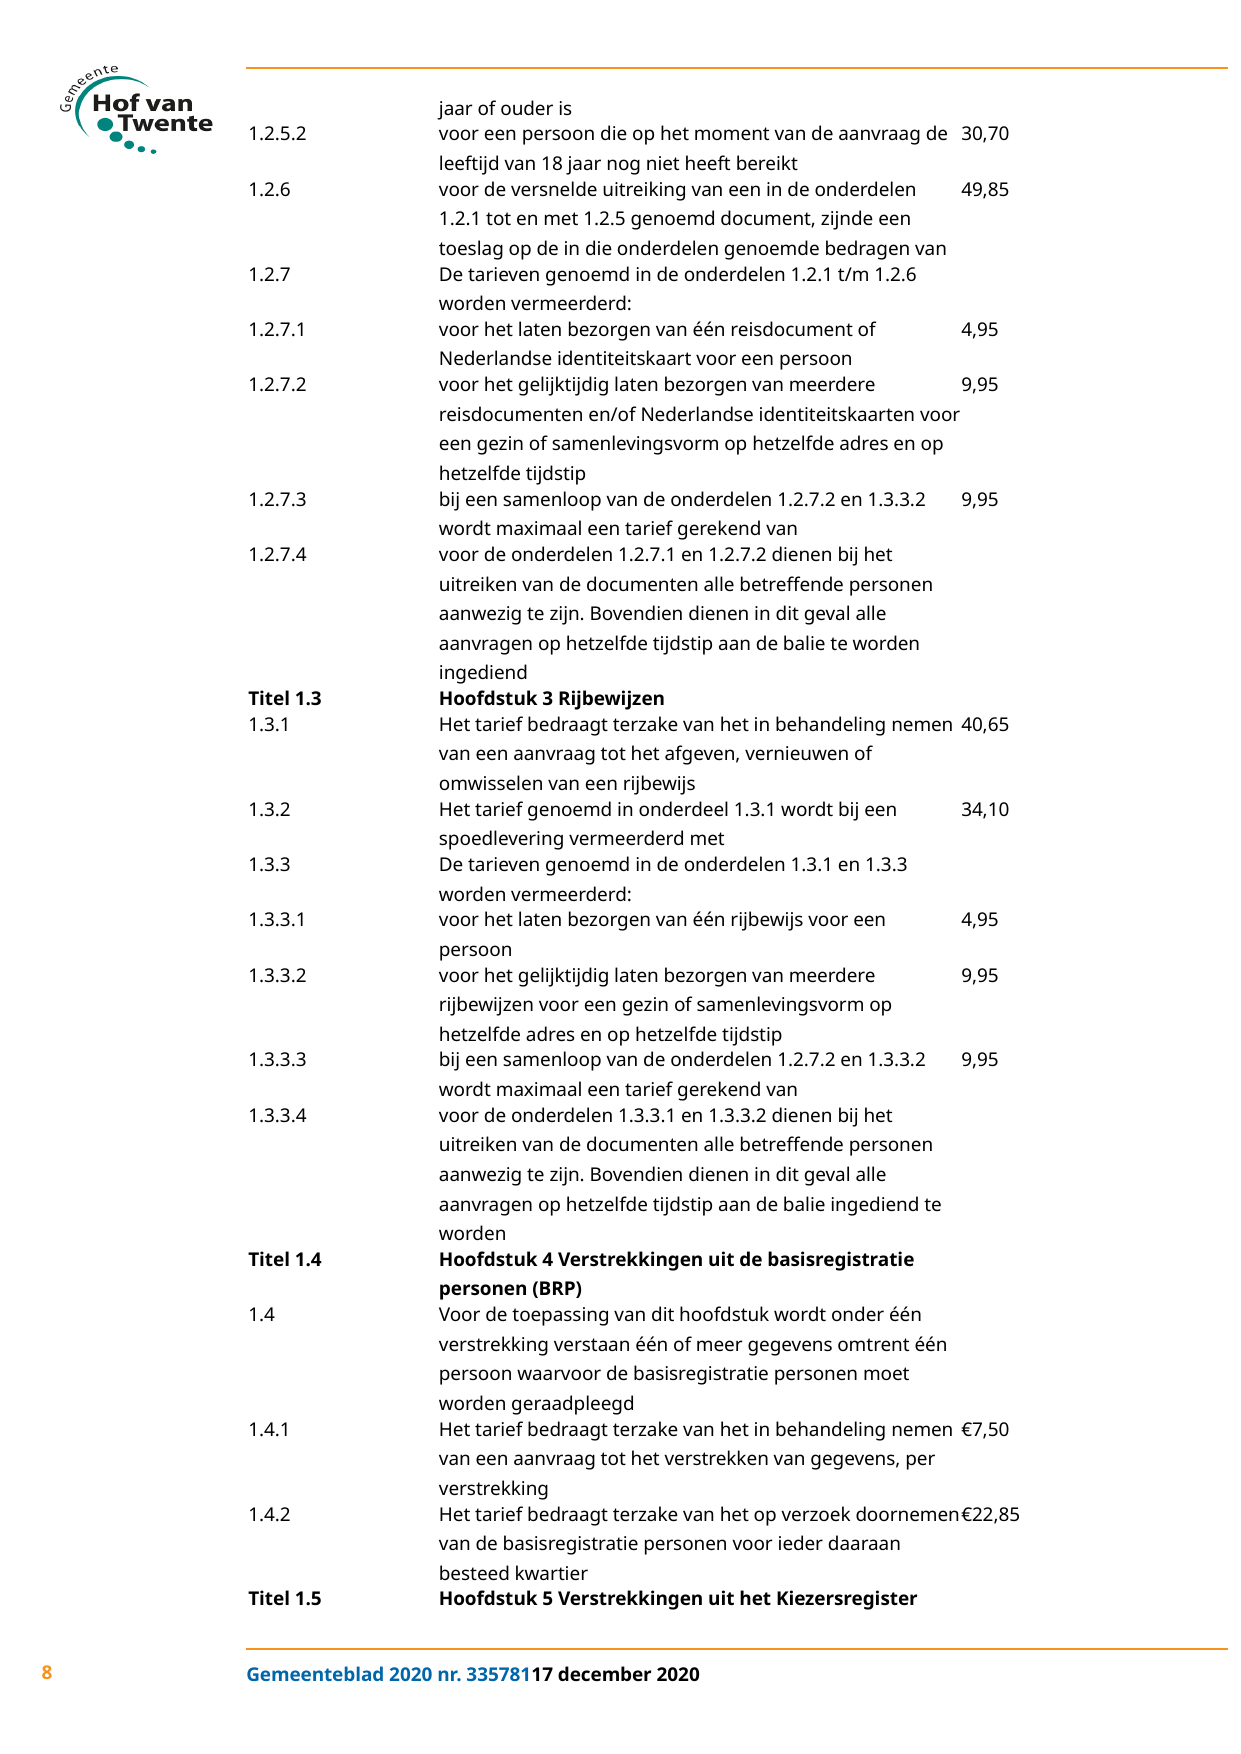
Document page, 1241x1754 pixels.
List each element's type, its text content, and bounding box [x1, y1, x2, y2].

table_cell 1.3.3.2 [248, 962, 439, 1047]
table_cell 1.3.3.3 [248, 1047, 439, 1102]
table_cell [961, 541, 1152, 685]
table_cell Titel 1.4 [248, 1246, 439, 1301]
table_cell 1.3.2 [248, 796, 439, 851]
table_cell Titel 1.5 [248, 1586, 439, 1611]
table_cell 1.2.7.2 [248, 371, 439, 486]
table_cell 9,95 [961, 371, 1152, 486]
table_cell [961, 1586, 1152, 1611]
table_cell 40,65 [961, 711, 1152, 796]
table_cell [961, 685, 1152, 711]
table_cell jaar of ouder is [439, 95, 961, 121]
table_cell voor de onderdelen 1.3.3.1 en 1.3.3.2 dienen bij het uitreiken van de documenten alle betreffende personen aanwezig te zijn. Bovendien dienen in dit geval alle aanvragen op hetzelfde tijdstip aan de balie ingediend te worden [439, 1102, 961, 1246]
table_cell 30,70 [961, 121, 1152, 176]
table_cell €22,85 [961, 1501, 1152, 1586]
table_cell [961, 1301, 1152, 1416]
table_cell 1.2.7.3 [248, 486, 439, 541]
table_cell voor het laten bezorgen van één rijbewijs voor een persoon [439, 906, 961, 962]
table_cell [961, 95, 1152, 121]
table_cell Het tarief bedraagt terzake van het in behandeling nemen van een aanvraag tot het afgeven, vernieuwen of omwisselen van een rijbewijs [439, 711, 961, 796]
table_cell voor de onderdelen 1.2.7.1 en 1.2.7.2 dienen bij het uitreiken van de documenten alle betreffende personen aanwezig te zijn. Bovendien dienen in dit geval alle aanvragen op hetzelfde tijdstip aan de balie te worden ingediend [439, 541, 961, 685]
table_cell De tarieven genoemd in de onderdelen 1.3.1 en 1.3.3 worden vermeerderd: [439, 851, 961, 906]
table_cell bij een samenloop van de onderdelen 1.2.7.2 en 1.3.3.2 wordt maximaal een tarief gerekend van [439, 486, 961, 541]
table_cell 9,95 [961, 962, 1152, 1047]
table_cell 1.2.7.1 [248, 316, 439, 371]
table_cell Hoofdstuk 3 Rijbewijzen [439, 685, 961, 711]
table_cell voor het gelijktijdig laten bezorgen van meerdere rijbewijzen voor een gezin of samenlevingsvorm op hetzelfde adres en op hetzelfde tijdstip [439, 962, 961, 1047]
table_cell 1.2.6 [248, 176, 439, 261]
table_cell De tarieven genoemd in de onderdelen 1.2.1 t/m 1.2.6 worden vermeerderd: [439, 261, 961, 316]
table_cell Titel 1.3 [248, 685, 439, 711]
table_cell 9,95 [961, 486, 1152, 541]
table_cell voor de versnelde uitreiking van een in de onderdelen 1.2.1 tot en met 1.2.5 genoemd document, zijnde een toeslag op de in die onderdelen genoemde bedragen van [439, 176, 961, 261]
table_cell 1.3.1 [248, 711, 439, 796]
table_cell 4,95 [961, 316, 1152, 371]
table_cell 1.3.3 [248, 851, 439, 906]
table_cell 1.3.3.1 [248, 906, 439, 962]
picture [41, 47, 231, 172]
table_cell voor een persoon die op het moment van de aanvraag de leeftijd van 18 jaar nog niet heeft bereikt [439, 121, 961, 176]
table_cell €7,50 [961, 1416, 1152, 1501]
table_cell 1.4.2 [248, 1501, 439, 1586]
table_cell 1.4.1 [248, 1416, 439, 1501]
table_cell 1.2.5.2 [248, 121, 439, 176]
table_cell 49,85 [961, 176, 1152, 261]
table_cell bij een samenloop van de onderdelen 1.2.7.2 en 1.3.3.2 wordt maximaal een tarief gerekend van [439, 1047, 961, 1102]
table_cell [961, 261, 1152, 316]
table_cell [961, 851, 1152, 906]
table_cell voor het gelijktijdig laten bezorgen van meerdere reisdocumenten en/of Nederlandse identiteitskaarten voor een gezin of samenlevingsvorm op hetzelfde adres en op hetzelfde tijdstip [439, 371, 961, 486]
table_cell Hoofdstuk 5 Verstrekkingen uit het Kiezersregister [439, 1586, 961, 1611]
table_cell [961, 1102, 1152, 1246]
table_cell 34,10 [961, 796, 1152, 851]
table_cell Voor de toepassing van dit hoofdstuk wordt onder één verstrekking verstaan één of meer gegevens omtrent één persoon waarvoor de basisregistratie personen moet worden geraadpleegd [439, 1301, 961, 1416]
table_cell 4,95 [961, 906, 1152, 962]
table_cell [248, 95, 439, 121]
table_cell Het tarief bedraagt terzake van het op verzoek doornemen van de basisregistratie personen voor ieder daaraan besteed kwartier [439, 1501, 961, 1586]
table_cell Het tarief genoemd in onderdeel 1.3.1 wordt bij een spoedlevering vermeerderd met [439, 796, 961, 851]
table_cell 1.2.7 [248, 261, 439, 316]
table_cell 9,95 [961, 1047, 1152, 1102]
table_cell [961, 1246, 1152, 1301]
table_cell 1.3.3.4 [248, 1102, 439, 1246]
table_cell voor het laten bezorgen van één reisdocument of Nederlandse identiteitskaart voor een persoon [439, 316, 961, 371]
table_cell Het tarief bedraagt terzake van het in behandeling nemen van een aanvraag tot het verstrekken van gegevens, per verstrekking [439, 1416, 961, 1501]
table_cell 1.2.7.4 [248, 541, 439, 685]
table_cell Hoofdstuk 4 Verstrekkingen uit de basisregistratie personen (BRP) [439, 1246, 961, 1301]
table_cell 1.4 [248, 1301, 439, 1416]
